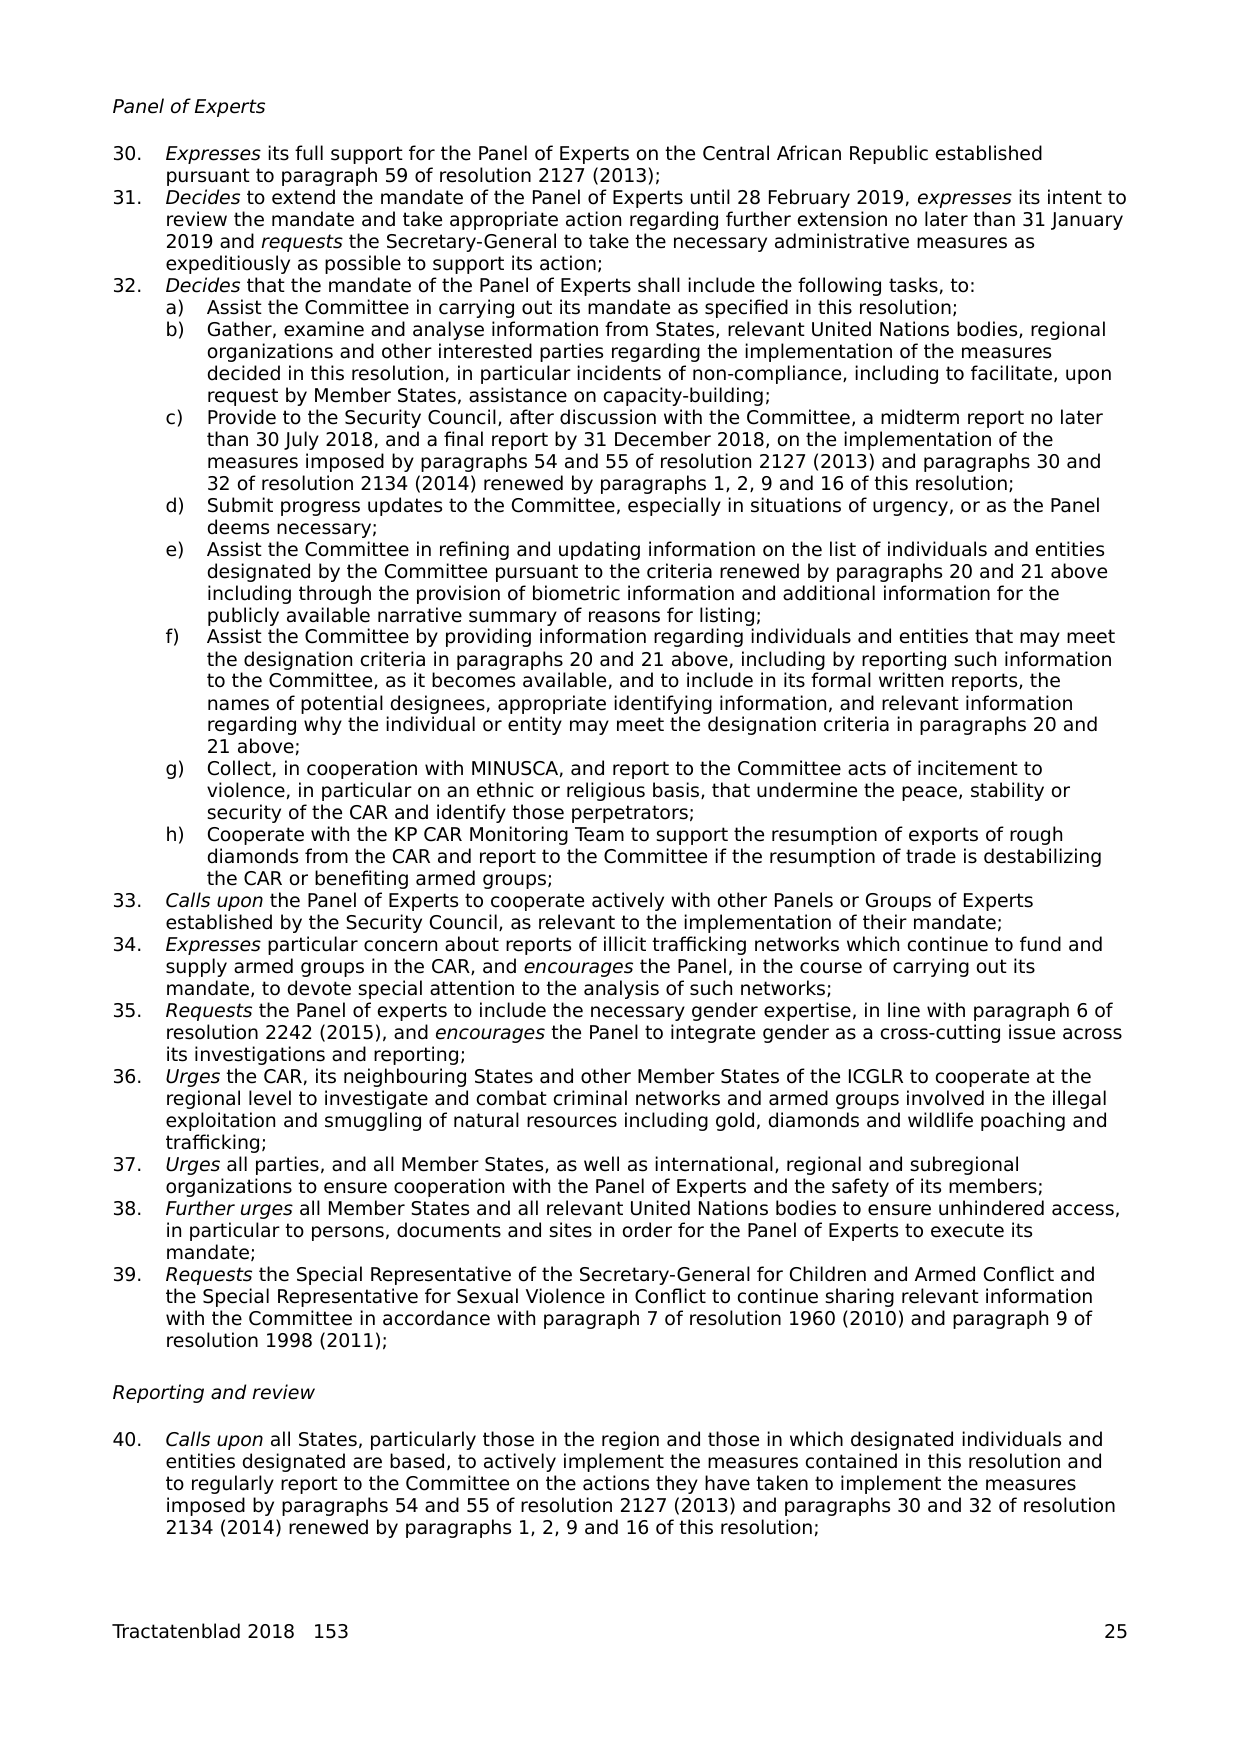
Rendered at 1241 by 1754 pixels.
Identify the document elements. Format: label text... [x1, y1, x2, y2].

subtitle Reporting and review [112, 1382, 1128, 1404]
text g) Collect, in cooperation with MINUSCA, and report to the Committee acts of incitement to violence, in particular on an ethnic or religious basis, that undermine the peace, stability or security of the CAR and identify those perpetrators; [165, 758, 1128, 824]
text 35. Requests the Panel of experts to include the necessary gender expertise, in line with paragraph 6 of resolution 2242 (2015), and encourages the Panel to integrate gender as a cross-cutting issue across its investigations and reporting; [112, 1000, 1128, 1066]
text f) Assist the Committee by providing information regarding individuals and entities that may meet the designation criteria in paragraphs 20 and 21 above, including by reporting such information to the Committee, as it becomes available, and to include in its formal written reports, the names of potential designees, appropriate identifying information, and relevant information regarding why the individual or entity may meet the designation criteria in paragraphs 20 and 21 above; [165, 626, 1128, 758]
subtitle Panel of Experts [112, 96, 1128, 118]
text 32. Decides that the mandate of the Panel of Experts shall include the following tasks, to: [112, 275, 1128, 297]
text 39. Requests the Special Representative of the Secretary-General for Children and Armed Conflict and the Special Representative for Sexual Violence in Conflict to continue sharing relevant information with the Committee in accordance with paragraph 7 of resolution 1960 (2010) and paragraph 9 of resolution 1998 (2011); [112, 1264, 1128, 1352]
text d) Submit progress updates to the Committee, especially in situations of urgency, or as the Panel deems necessary; [165, 494, 1128, 538]
text 34. Expresses particular concern about reports of illicit trafficking networks which continue to fund and supply armed groups in the CAR, and encourages the Panel, in the course of carrying out its mandate, to devote special attention to the analysis of such networks; [112, 934, 1128, 1000]
text a) Assist the Committee in carrying out its mandate as specified in this resolution; [165, 297, 1128, 319]
text h) Cooperate with the KP CAR Monitoring Team to support the resumption of exports of rough diamonds from the CAR and report to the Committee if the resumption of trade is destabilizing the CAR or benefiting armed groups; [165, 824, 1128, 890]
text 31. Decides to extend the mandate of the Panel of Experts until 28 February 2019, expresses its intent to review the mandate and take appropriate action regarding further extension no later than 31 January 2019 and requests the Secretary-General to take the necessary administrative measures as expeditiously as possible to support its action; [112, 187, 1128, 275]
text c) Provide to the Security Council, after discussion with the Committee, a midterm report no later than 30 July 2018, and a final report by 31 December 2018, on the implementation of the measures imposed by paragraphs 54 and 55 of resolution 2127 (2013) and paragraphs 30 and 32 of resolution 2134 (2014) renewed by paragraphs 1, 2, 9 and 16 of this resolution; [165, 407, 1128, 494]
text 33. Calls upon the Panel of Experts to cooperate actively with other Panels or Groups of Experts established by the Security Council, as relevant to the implementation of their mandate; [112, 890, 1128, 934]
text e) Assist the Committee in refining and updating information on the list of individuals and entities designated by the Committee pursuant to the criteria renewed by paragraphs 20 and 21 above including through the provision of biometric information and additional information for the publicly available narrative summary of reasons for listing; [165, 538, 1128, 626]
text 40. Calls upon all States, particularly those in the region and those in which designated individuals and entities designated are based, to actively implement the measures contained in this resolution and to regularly report to the Committee on the actions they have taken to implement the measures imposed by paragraphs 54 and 55 of resolution 2127 (2013) and paragraphs 30 and 32 of resolution 2134 (2014) renewed by paragraphs 1, 2, 9 and 16 of this resolution; [112, 1429, 1128, 1539]
text 30. Expresses its full support for the Panel of Experts on the Central African Republic established pursuant to paragraph 59 of resolution 2127 (2013); [112, 143, 1128, 187]
text 37. Urges all parties, and all Member States, as well as international, regional and subregional organizations to ensure cooperation with the Panel of Experts and the safety of its members; [112, 1154, 1128, 1198]
text 36. Urges the CAR, its neighbouring States and other Member States of the ICGLR to cooperate at the regional level to investigate and combat criminal networks and armed groups involved in the illegal exploitation and smuggling of natural resources including gold, diamonds and wildlife poaching and trafficking; [112, 1066, 1128, 1154]
text b) Gather, examine and analyse information from States, relevant United Nations bodies, regional organizations and other interested parties regarding the implementation of the measures decided in this resolution, in particular incidents of non-compliance, including to facilitate, upon request by Member States, assistance on capacity-building; [165, 319, 1128, 407]
text 38. Further urges all Member States and all relevant United Nations bodies to ensure unhindered access, in particular to persons, documents and sites in order for the Panel of Experts to execute its mandate; [112, 1198, 1128, 1264]
